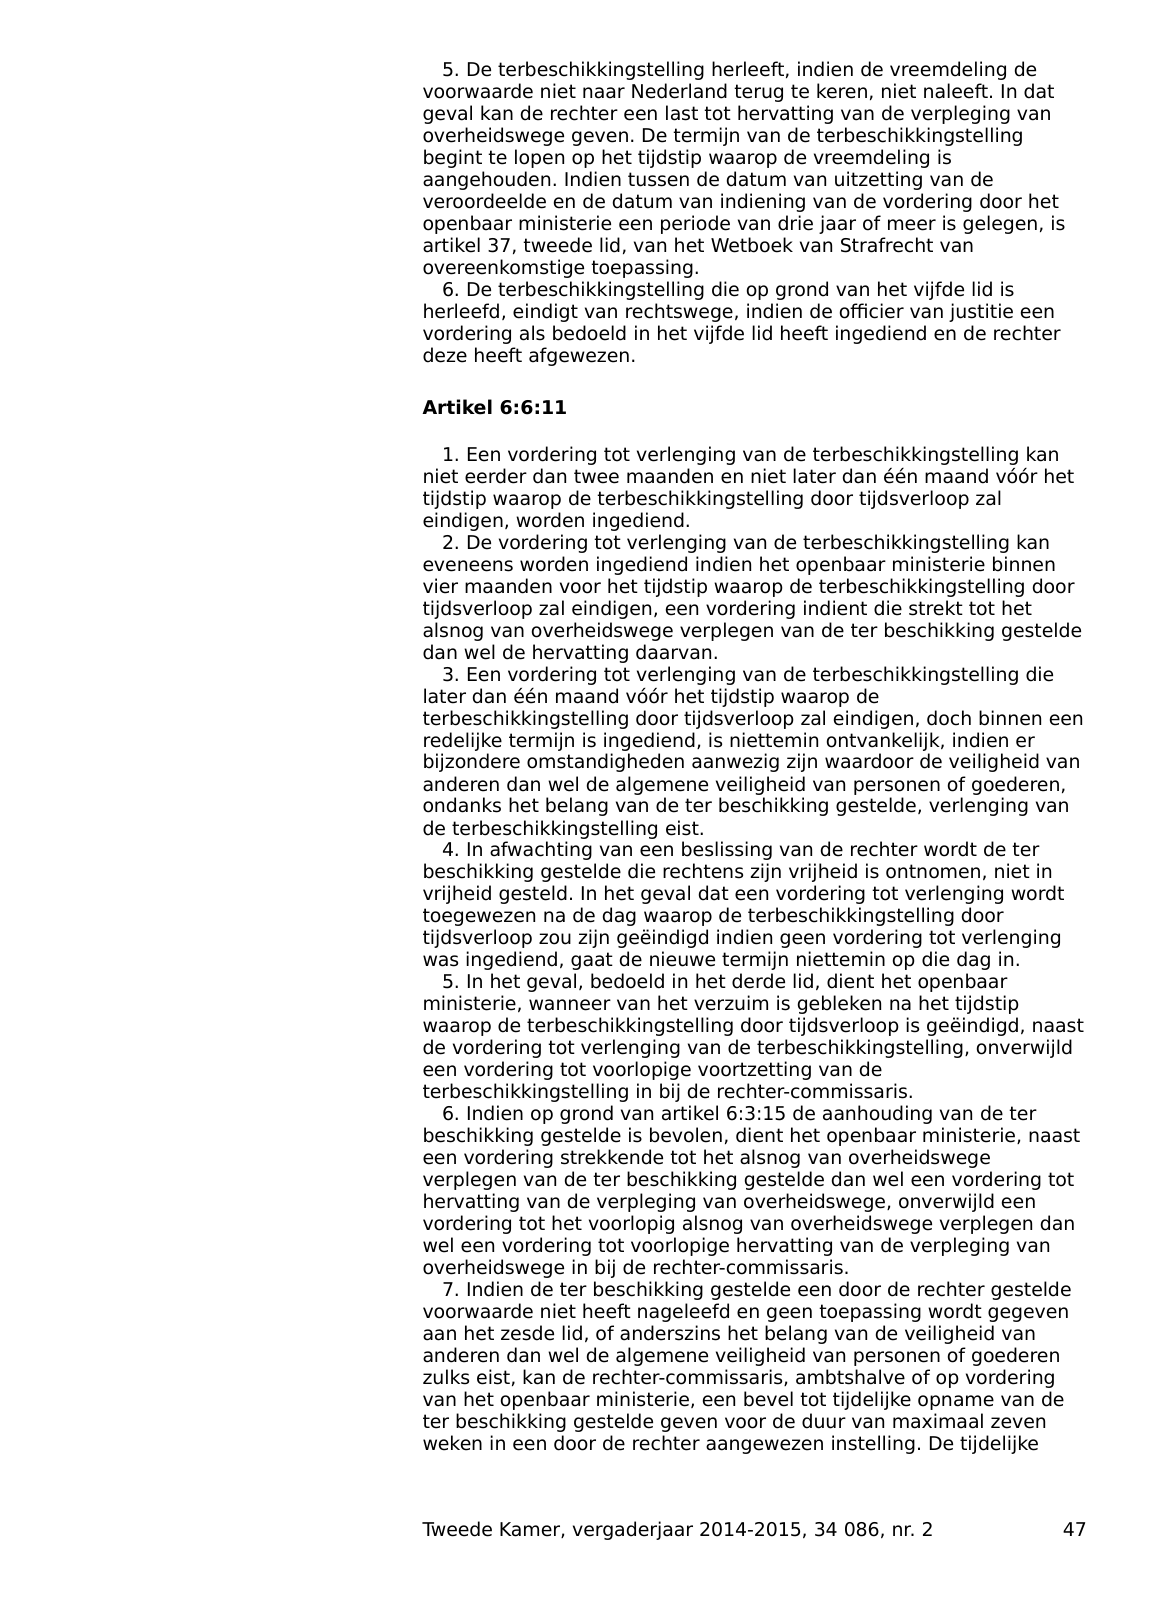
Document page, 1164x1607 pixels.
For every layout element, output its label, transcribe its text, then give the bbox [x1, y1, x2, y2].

text 5. De terbeschikkingstelling herleeft, indien de vreemdeling de voorwaarde niet naar Nederland terug te keren, niet naleeft. In dat geval kan de rechter een last tot hervatting van de verpleging van overheidswege geven. De termijn van de terbeschikkingstelling begint te lopen op het tijdstip waarop de vreemdeling is aangehouden. Indien tussen de datum van uitzetting van de veroordeelde en de datum van indiening van de vordering door het openbaar ministerie een periode van drie jaar of meer is gelegen, is artikel 37, tweede lid, van het Wetboek van Strafrecht van overeenkomstige toepassing. [422, 59, 1087, 279]
text 6. De terbeschikkingstelling die op grond van het vijfde lid is herleefd, eindigt van rechtswege, indien de officier van justitie een vordering als bedoeld in het vijfde lid heeft ingediend en de rechter deze heeft afgewezen. [422, 279, 1087, 367]
text 4. In afwachting van een beslissing van de rechter wordt de ter beschikking gestelde die rechtens zijn vrijheid is ontnomen, niet in vrijheid gesteld. In het geval dat een vordering tot verlenging wordt toegewezen na de dag waarop de terbeschikkingstelling door tijdsverloop zou zijn geëindigd indien geen vordering tot verlenging was ingediend, gaat de nieuwe termijn niettemin op die dag in. [422, 839, 1087, 971]
text 5. In het geval, bedoeld in het derde lid, dient het openbaar ministerie, wanneer van het verzuim is gebleken na het tijdstip waarop de terbeschikkingstelling door tijdsverloop is geëindigd, naast de vordering tot verlenging van de terbeschikkingstelling, onverwijld een vordering tot voorlopige voortzetting van de terbeschikkingstelling in bij de rechter-commissaris. [422, 971, 1087, 1103]
subtitle Artikel 6:6:11 [422, 397, 1087, 419]
text 7. Indien de ter beschikking gestelde een door de rechter gestelde voorwaarde niet heeft nageleefd en geen toepassing wordt gegeven aan het zesde lid, of anderszins het belang van de veiligheid van anderen dan wel de algemene veiligheid van personen of goederen zulks eist, kan de rechter-commissaris, ambtshalve of op vordering van het openbaar ministerie, een bevel tot tijdelijke opname van de ter beschikking gestelde geven voor de duur van maximaal zeven weken in een door de rechter aangewezen instelling. De tijdelijke [422, 1279, 1087, 1455]
text 2. De vordering tot verlenging van de terbeschikkingstelling kan eveneens worden ingediend indien het openbaar ministerie binnen vier maanden voor het tijdstip waarop de terbeschikkingstelling door tijdsverloop zal eindigen, een vordering indient die strekt tot het alsnog van overheidswege verplegen van de ter beschikking gestelde dan wel de hervatting daarvan. [422, 532, 1087, 663]
text 3. Een vordering tot verlenging van de terbeschikkingstelling die later dan één maand vóór het tijdstip waarop de terbeschikkingstelling door tijdsverloop zal eindigen, doch binnen een redelijke termijn is ingediend, is niettemin ontvankelijk, indien er bijzondere omstandigheden aanwezig zijn waardoor de veiligheid van anderen dan wel de algemene veiligheid van personen of goederen, ondanks het belang van de ter beschikking gestelde, verlenging van de terbeschikkingstelling eist. [422, 663, 1087, 839]
text 1. Een vordering tot verlenging van de terbeschikkingstelling kan niet eerder dan twee maanden en niet later dan één maand vóór het tijdstip waarop de terbeschikkingstelling door tijdsverloop zal eindigen, worden ingediend. [422, 444, 1087, 532]
text 6. Indien op grond van artikel 6:3:15 de aanhouding van de ter beschikking gestelde is bevolen, dient het openbaar ministerie, naast een vordering strekkende tot het alsnog van overheidswege verplegen van de ter beschikking gestelde dan wel een vordering tot hervatting van de verpleging van overheidswege, onverwijld een vordering tot het voorlopig alsnog van overheidswege verplegen dan wel een vordering tot voorlopige hervatting van de verpleging van overheidswege in bij de rechter-commissaris. [422, 1103, 1087, 1279]
